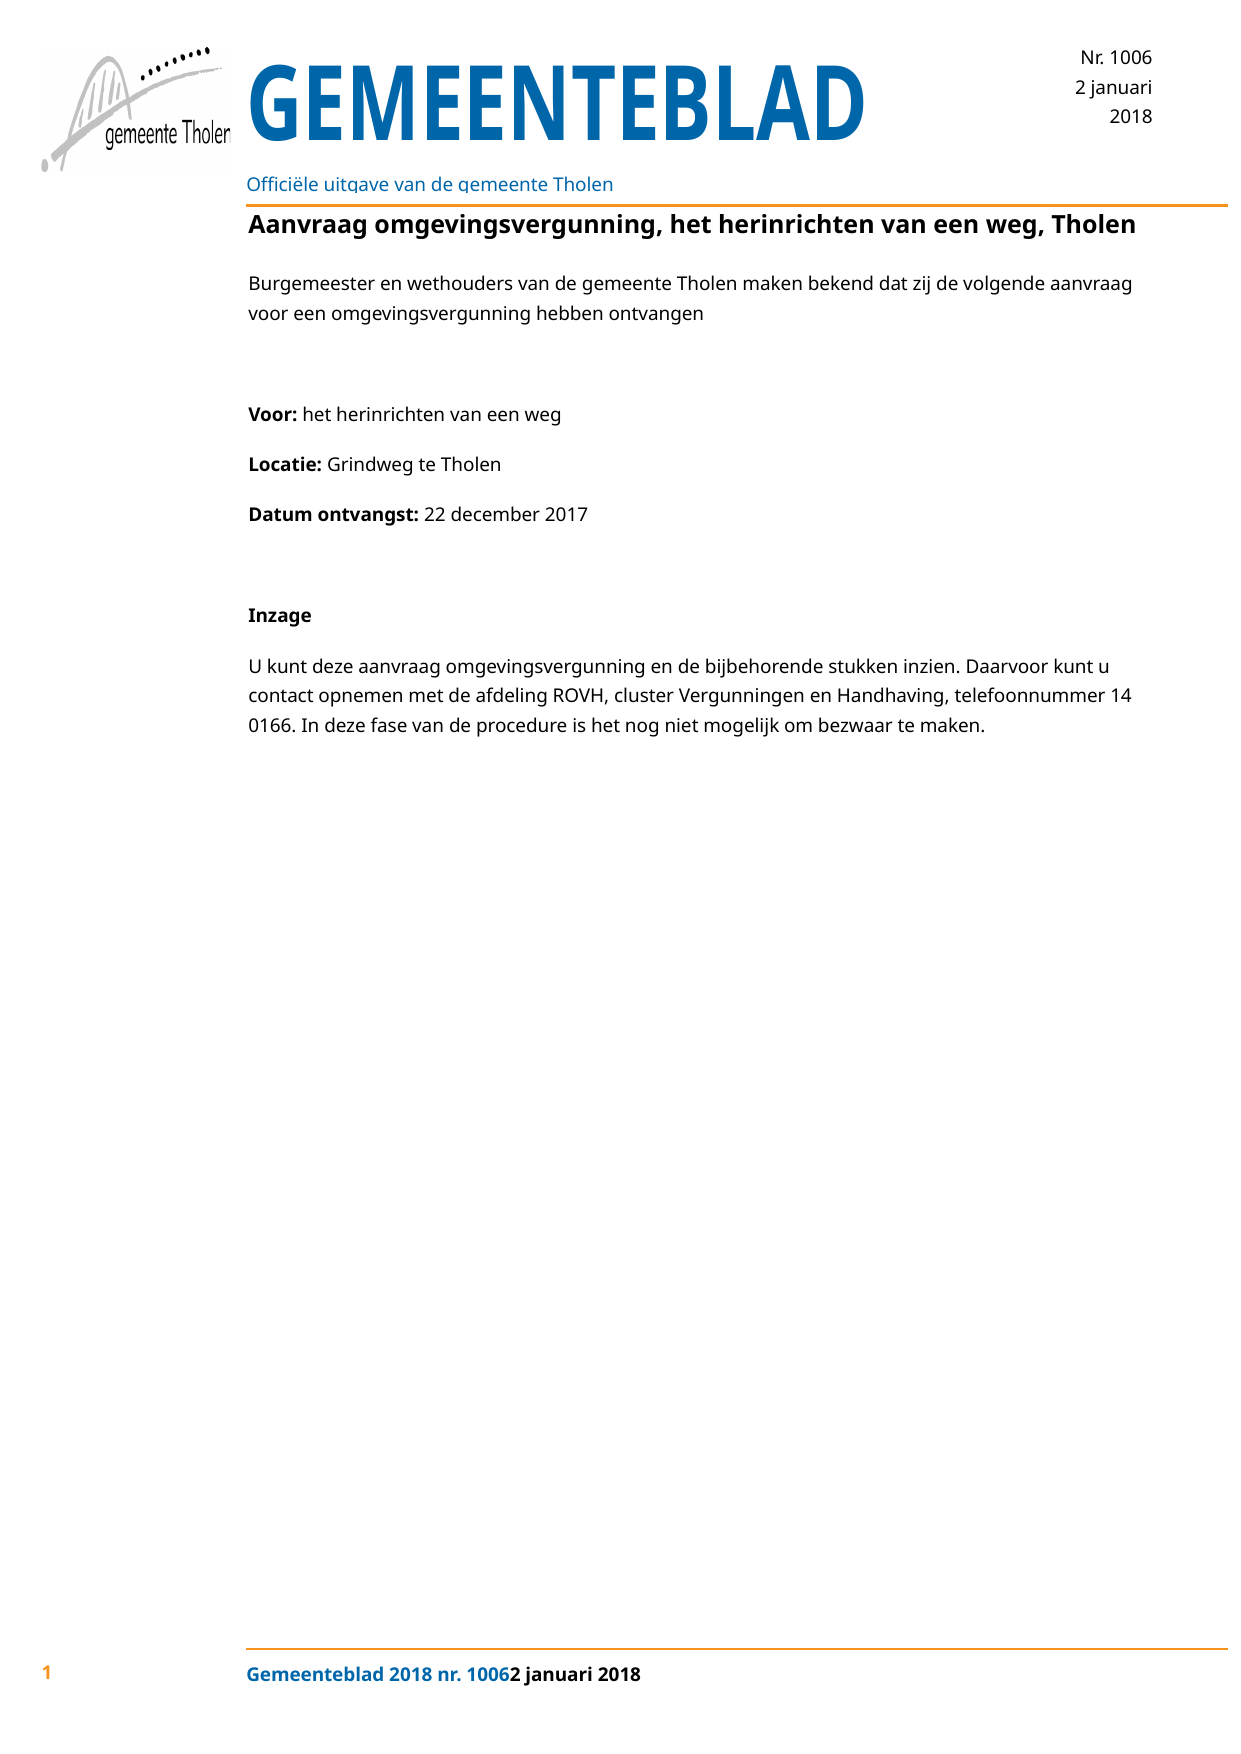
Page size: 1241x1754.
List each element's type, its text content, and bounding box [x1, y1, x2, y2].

text Burgemeester en wethouders van de gemeente Tholen maken bekend dat zij de volgende aanvraag voor een omgevingsvergunning hebben ontvangen [248, 270, 1152, 326]
picture [41, 47, 231, 172]
text Voor: het herinrichten van een weg [248, 401, 1152, 426]
text Aanvraag omgevingsvergunning, het herinrichten van een weg, Tholen [248, 207, 1152, 241]
text Datum ontvangst: 22 december 2017 [248, 502, 1152, 527]
text Locatie: Grindweg te Tholen [248, 451, 1152, 477]
text Inzage [248, 602, 1152, 628]
text U kunt deze aanvraag omgevingsvergunning en de bijbehorende stukken inzien. Daarvoor kunt u contact opnemen met de afdeling ROVH, cluster Vergunningen en Handhaving, telefoonnummer 14 0166. In deze fase van de procedure is het nog niet mogelijk om bezwaar te maken. [248, 653, 1152, 738]
